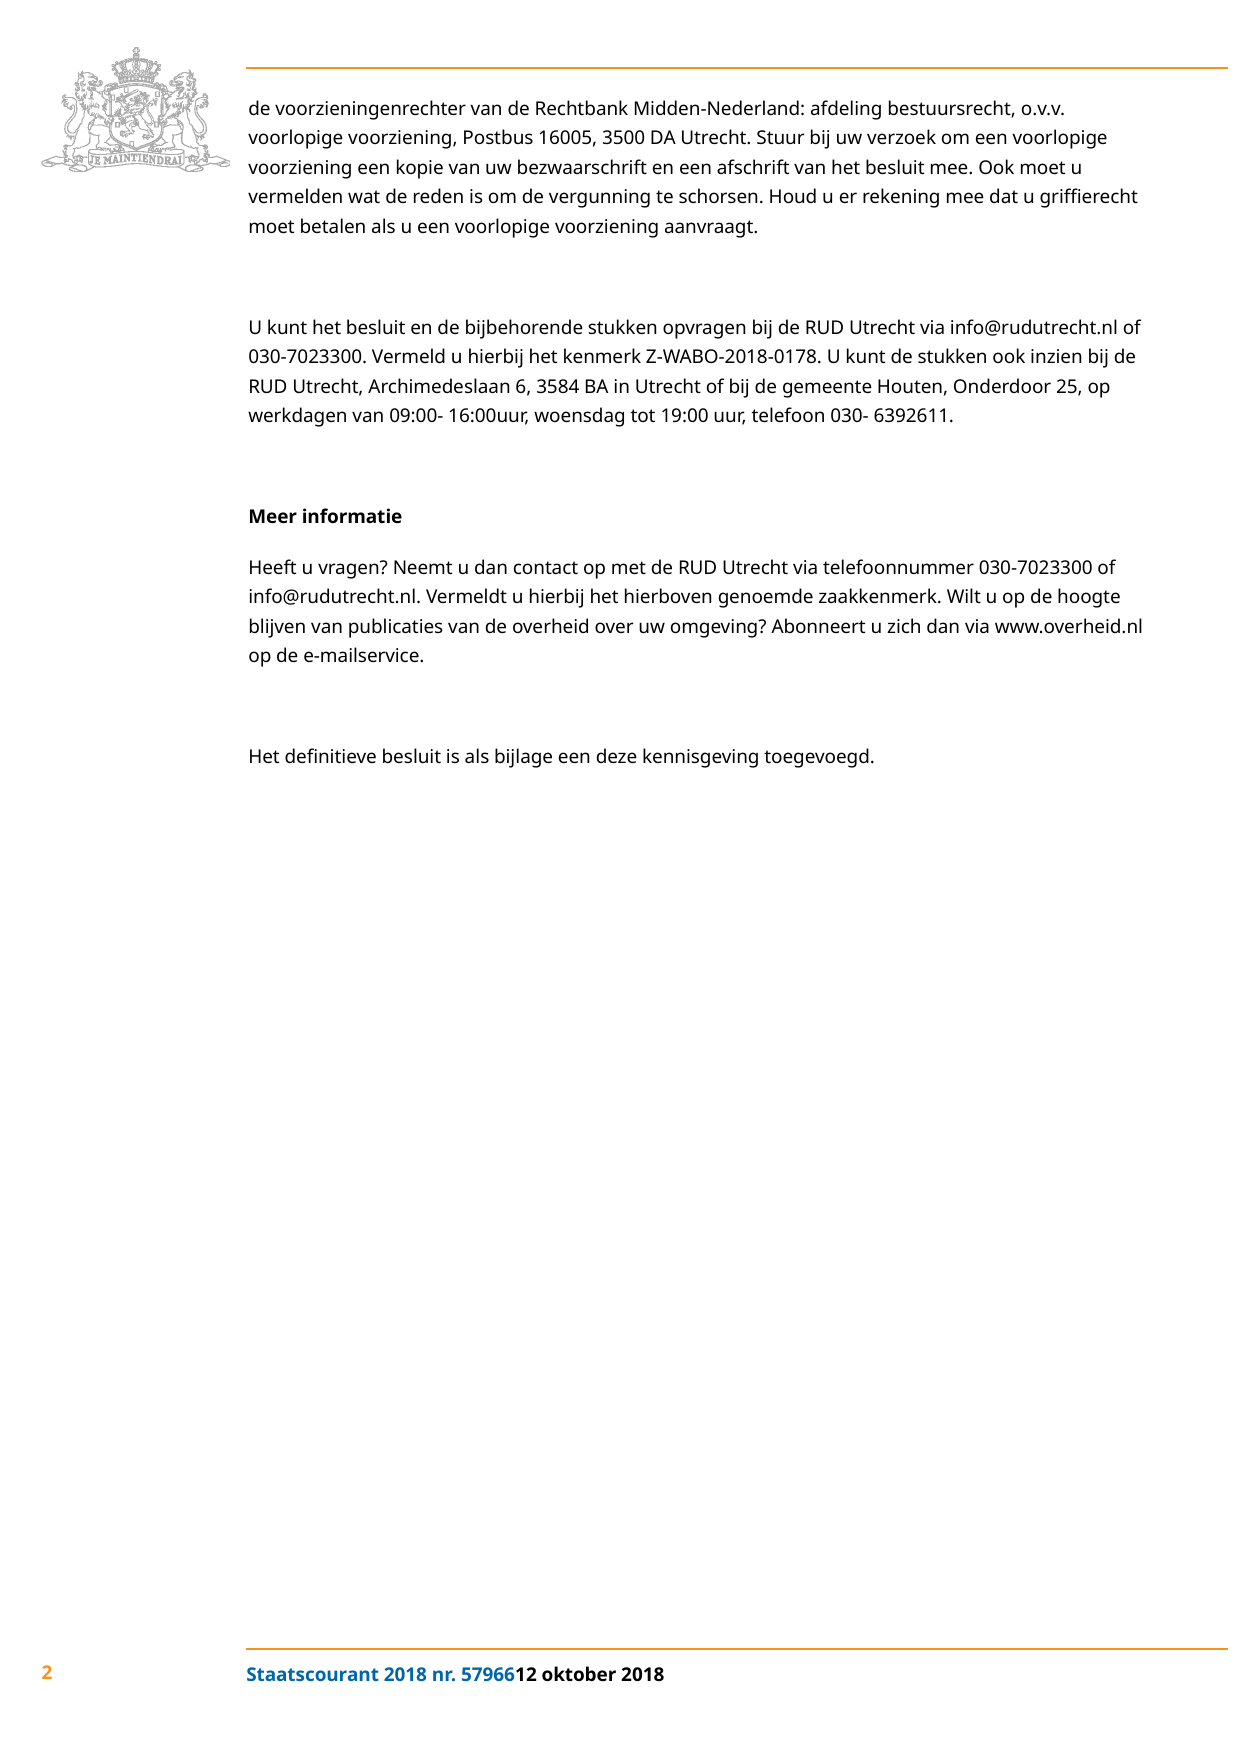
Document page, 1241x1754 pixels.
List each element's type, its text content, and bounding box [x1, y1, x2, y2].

text U kunt het besluit en de bijbehorende stukken opvragen bij de RUD Utrecht via info@rudutrecht.nl of 030-7023300. Vermeld u hierbij het kenmerk Z-WABO-2018-0178. U kunt de stukken ook inzien bij de RUD Utrecht, Archimedeslaan 6, 3584 BA in Utrecht of bij de gemeente Houten, Onderdoor 25, op werkdagen van 09:00- 16:00uur, woensdag tot 19:00 uur, telefoon 030- 6392611. [248, 314, 1152, 428]
picture [41, 47, 231, 172]
text de voorzieningenrechter van de Rechtbank Midden-Nederland: afdeling bestuursrecht, o.v.v. voorlopige voorziening, Postbus 16005, 3500 DA Utrecht. Stuur bij uw verzoek om een voorlopige voorziening een kopie van uw bezwaarschrift en een afschrift van het besluit mee. Ook moet u vermelden wat de reden is om de vergunning te schorsen. Houd u er rekening mee dat u griffierecht moet betalen als u een voorlopige voorziening aanvraagt. [248, 95, 1152, 239]
text Het definitieve besluit is als bijlage een deze kennisgeving toegevoegd. [248, 743, 1152, 769]
text Heeft u vragen? Neemt u dan contact op met de RUD Utrecht via telefoonnummer 030-7023300 of info@rudutrecht.nl. Vermeldt u hierbij het hierboven genoemde zaakkenmerk. Wilt u op de hoogte blijven van publicaties van de overheid over uw omgeving? Abonneert u zich dan via www.overheid.nl op de e-mailservice. [248, 554, 1152, 668]
text Meer informatie [248, 503, 1152, 529]
